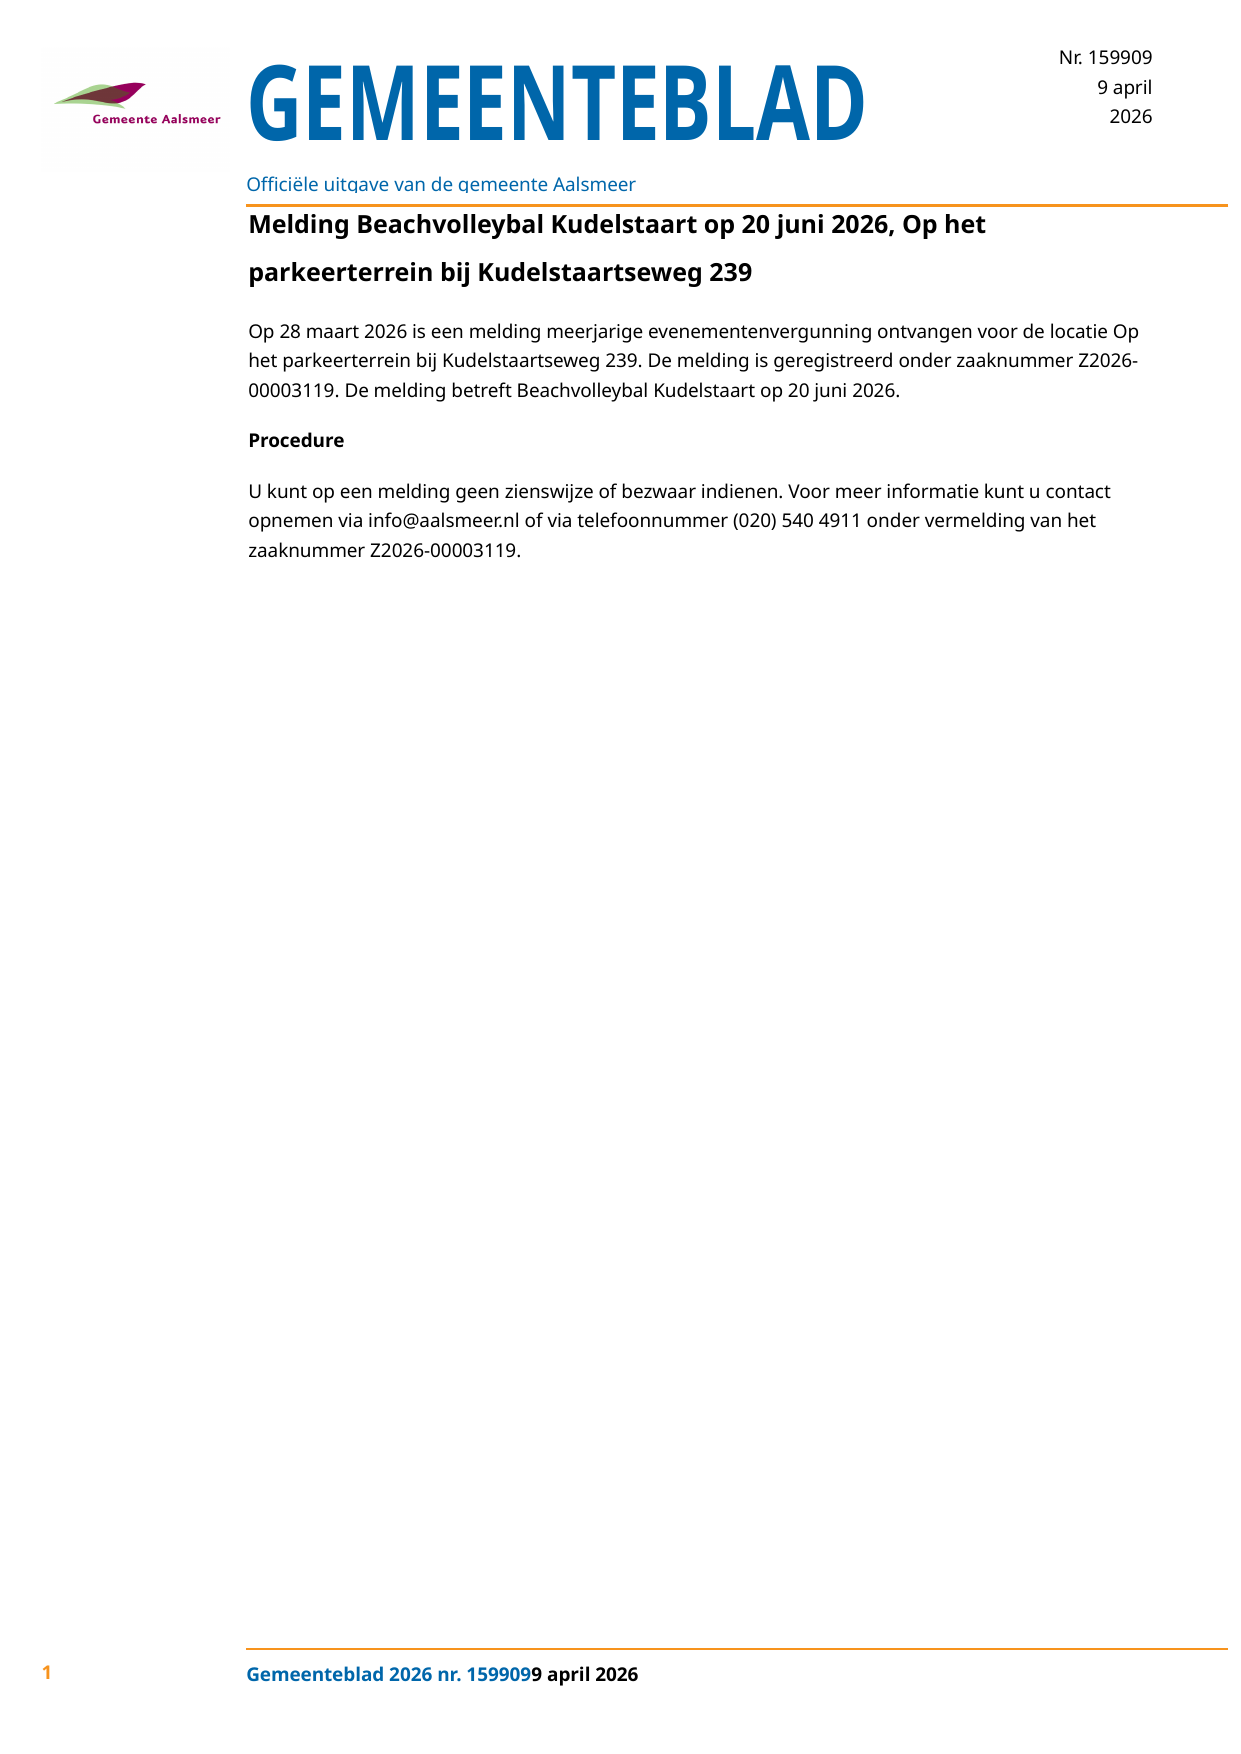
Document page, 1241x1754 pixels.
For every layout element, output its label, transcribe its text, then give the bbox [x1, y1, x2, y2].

text Melding Beachvolleybal Kudelstaart op 20 juni 2026, Op het parkeerterrein bij Kudelstaartseweg 239 [248, 207, 1152, 288]
text U kunt op een melding geen zienswijze of bezwaar indienen. Voor meer informatie kunt u contact opnemen via info@aalsmeer.nl of via telefoonnummer (020) 540 4911 onder vermelding van het zaaknummer Z2026-00003119. [248, 478, 1152, 563]
text Procedure [248, 427, 1152, 453]
text Op 28 maart 2026 is een melding meerjarige evenementenvergunning ontvangen voor de locatie Op het parkeerterrein bij Kudelstaartseweg 239. De melding is geregistreerd onder zaaknummer Z2026-00003119. De melding betreft Beachvolleybal Kudelstaart op 20 juni 2026. [248, 318, 1152, 403]
picture [41, 47, 231, 172]
